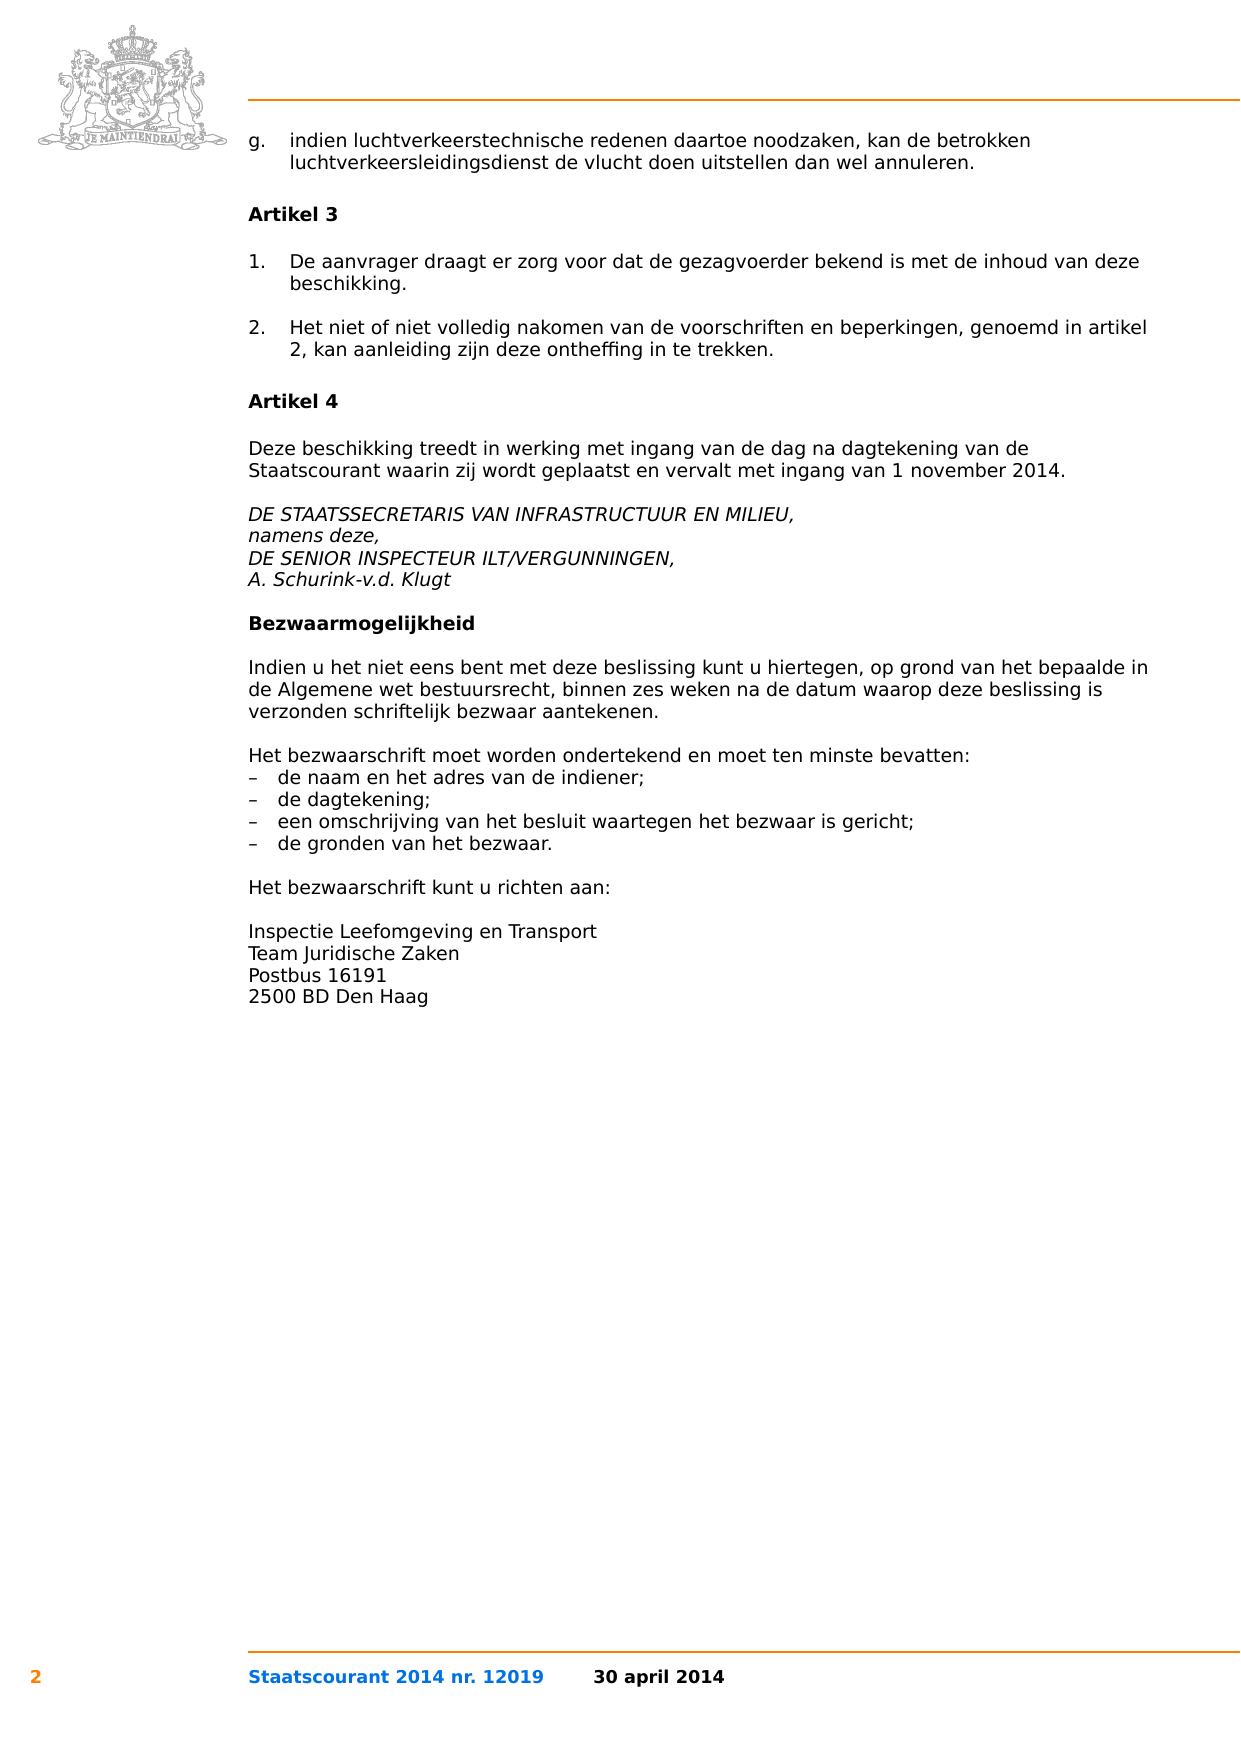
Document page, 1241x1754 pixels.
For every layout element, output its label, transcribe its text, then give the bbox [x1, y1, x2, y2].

text Deze beschikking treedt in werking met ingang van de dag na dagtekening van de Staatscourant waarin zij wordt geplaatst en vervalt met ingang van 1 november 2014. [248, 438, 1163, 482]
text Bezwaarmogelijkheid [248, 613, 1163, 635]
text Indien u het niet eens bent met deze beslissing kunt u hiertegen, op grond van het bepaalde in de Algemene wet bestuursrecht, binnen zes weken na de datum waarop deze beslissing is verzonden schriftelijk bezwaar aantekenen. [248, 657, 1163, 723]
text Team Juridische Zaken [248, 942, 1163, 964]
text Het bezwaarschrift kunt u richten aan: [248, 877, 1163, 899]
picture [38, 25, 227, 150]
text Het bezwaarschrift moet worden ondertekend en moet ten minste bevatten: [248, 745, 1163, 767]
subtitle Artikel 4 [248, 391, 1163, 413]
text DE STAATSSECRETARIS VAN INFRASTRUCTUUR EN MILIEU, namens deze, DE SENIOR INSPECTEUR ILT/VERGUNNINGEN, A. Schurink-v.d. Klugt [248, 503, 1163, 591]
text Postbus 16191 [248, 964, 1163, 986]
text – de dagtekening; [248, 789, 1163, 811]
text 2500 BD Den Haag [248, 986, 1163, 1008]
text – de gronden van het bezwaar. [248, 833, 1163, 855]
text – een omschrijving van het besluit waartegen het bezwaar is gericht; [248, 811, 1163, 833]
text 2. Het niet of niet volledig nakomen van de voorschriften en beperkingen, genoemd in artikel 2, kan aanleiding zijn deze ontheffing in te trekken. [248, 317, 1163, 361]
text Inspectie Leefomgeving en Transport [248, 921, 1163, 942]
text – de naam en het adres van de indiener; [248, 767, 1163, 789]
text g. indien luchtverkeerstechnische redenen daartoe noodzaken, kan de betrokken luchtverkeersleidingsdienst de vlucht doen uitstellen dan wel annuleren. [248, 130, 1163, 174]
subtitle Artikel 3 [248, 204, 1163, 226]
text 1. De aanvrager draagt er zorg voor dat de gezagvoerder bekend is met de inhoud van deze beschikking. [248, 251, 1163, 295]
